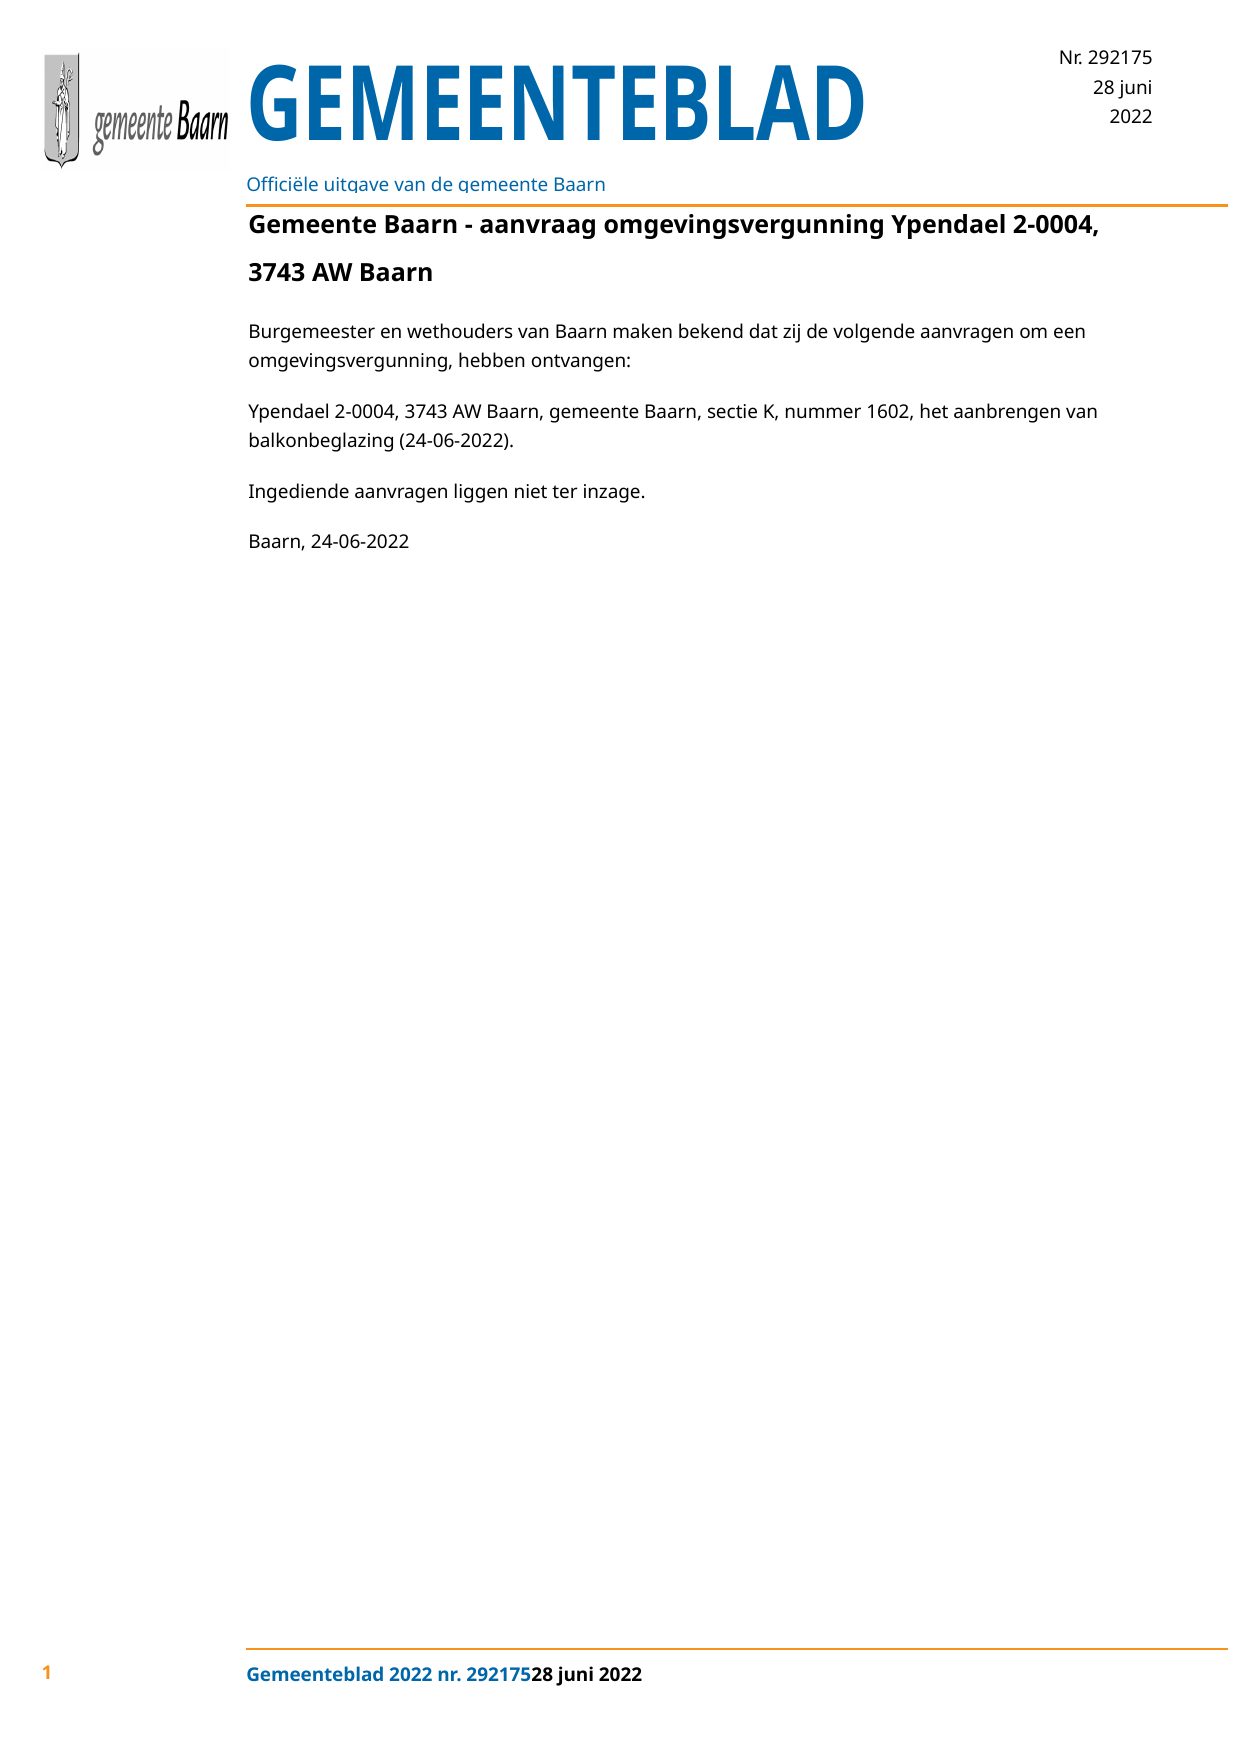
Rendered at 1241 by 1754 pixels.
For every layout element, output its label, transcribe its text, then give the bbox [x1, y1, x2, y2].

text Ypendael 2-0004, 3743 AW Baarn, gemeente Baarn, sectie K, nummer 1602, het aanbrengen van balkonbeglazing (24-06-2022). [248, 398, 1152, 453]
text Burgemeester en wethouders van Baarn maken bekend dat zij de volgende aanvragen om een omgevingsvergunning, hebben ontvangen: [248, 318, 1152, 373]
picture [41, 47, 231, 172]
text Baarn, 24-06-2022 [248, 528, 1152, 554]
text Gemeente Baarn - aanvraag omgevingsvergunning Ypendael 2-0004, 3743 AW Baarn [248, 207, 1152, 288]
text Ingediende aanvragen liggen niet ter inzage. [248, 478, 1152, 504]
